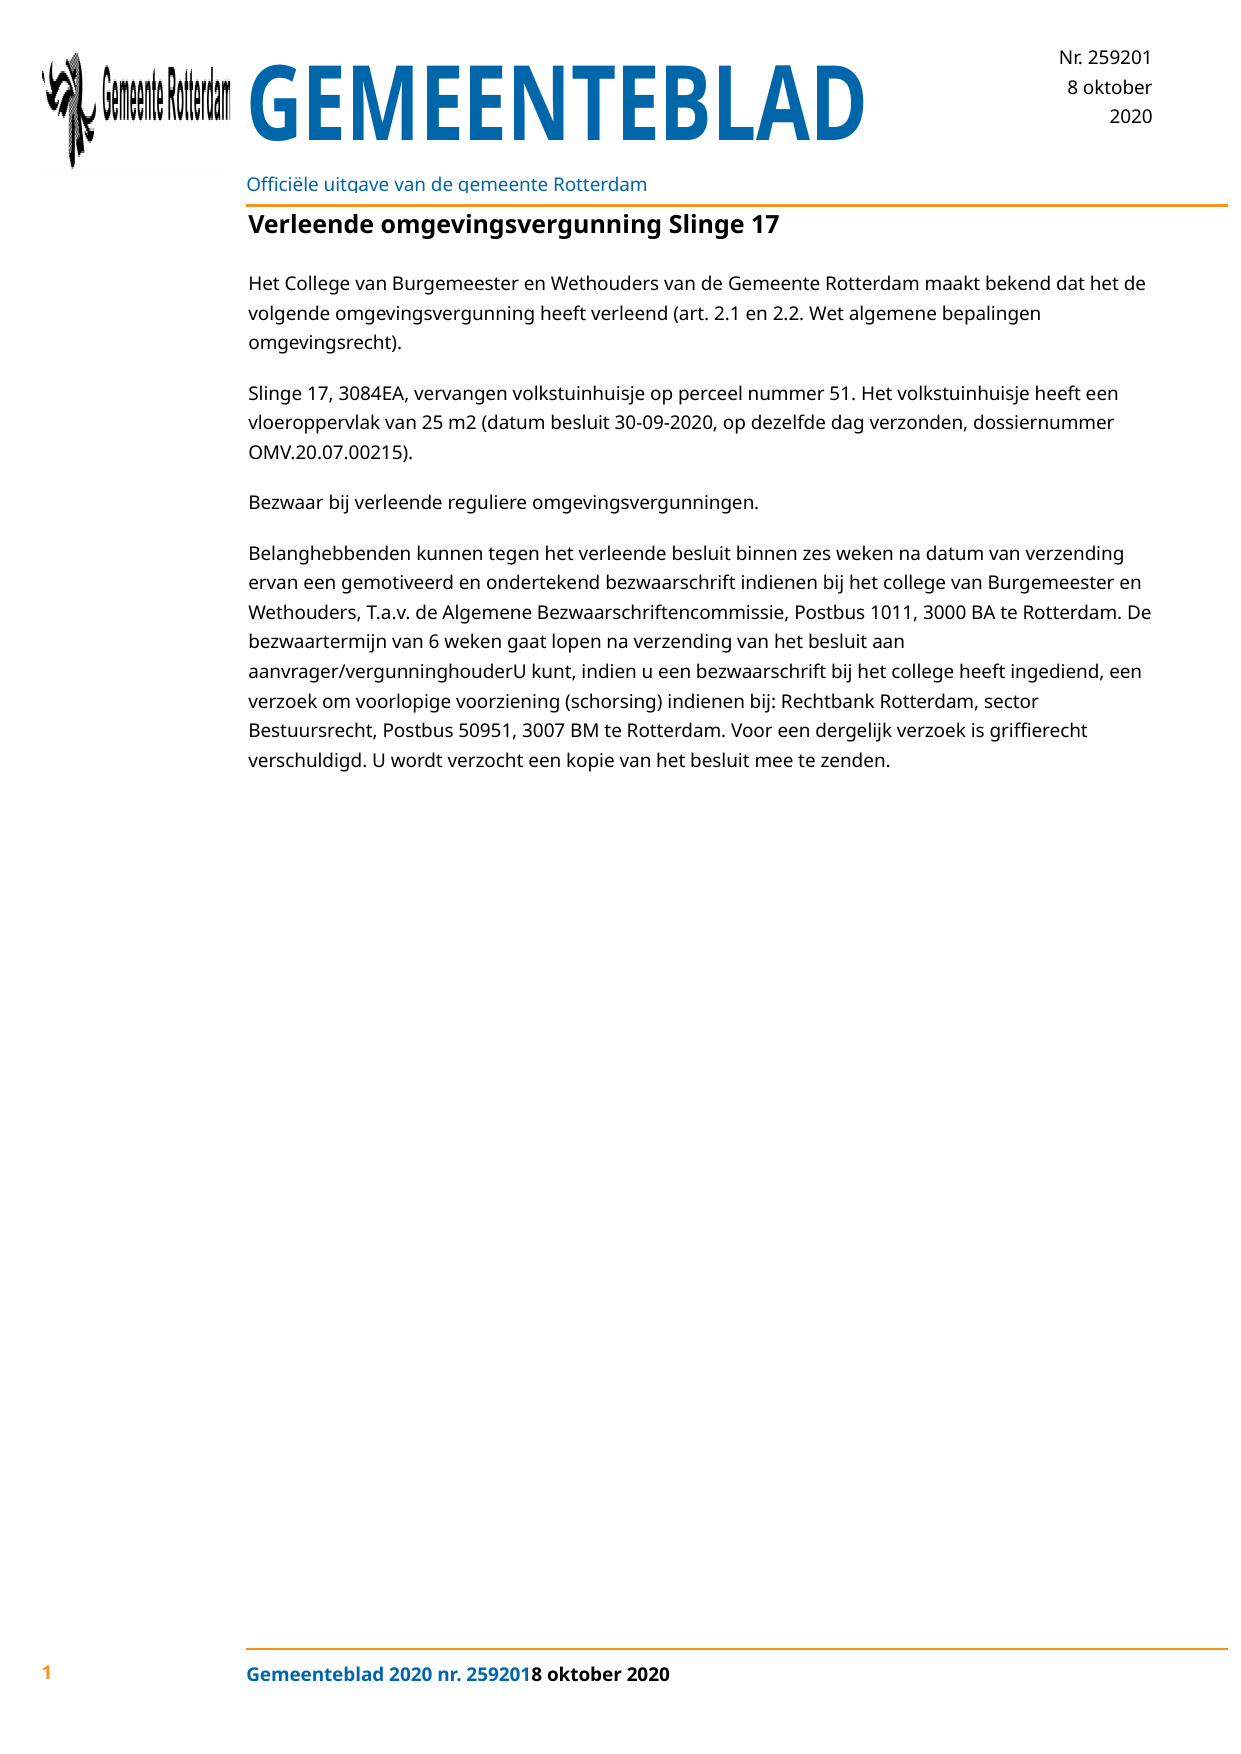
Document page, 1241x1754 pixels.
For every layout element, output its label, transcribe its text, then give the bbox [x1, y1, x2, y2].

text Verleende omgevingsvergunning Slinge 17 [248, 207, 1152, 241]
picture [41, 47, 231, 172]
text Belanghebbenden kunnen tegen het verleende besluit binnen zes weken na datum van verzending ervan een gemotiveerd en ondertekend bezwaarschrift indienen bij het college van Burgemeester en Wethouders, T.a.v. de Algemene Bezwaarschriftencommissie, Postbus 1011, 3000 BA te Rotterdam. De bezwaartermijn van 6 weken gaat lopen na verzending van het besluit aan aanvrager/vergunninghouderU kunt, indien u een bezwaarschrift bij het college heeft ingediend, een verzoek om voorlopige voorziening (schorsing) indienen bij: Rechtbank Rotterdam, sector Bestuursrecht, Postbus 50951, 3007 BM te Rotterdam. Voor een dergelijk verzoek is griffierecht verschuldigd. U wordt verzocht een kopie van het besluit mee te zenden. [248, 540, 1152, 773]
text Slinge 17, 3084EA, vervangen volkstuinhuisje op perceel nummer 51. Het volkstuinhuisje heeft een vloeroppervlak van 25 m2 (datum besluit 30-09-2020, op dezelfde dag verzonden, dossiernummer OMV.20.07.00215). [248, 380, 1152, 465]
text Bezwaar bij verleende reguliere omgevingsvergunningen. [248, 489, 1152, 515]
text Het College van Burgemeester en Wethouders van de Gemeente Rotterdam maakt bekend dat het de volgende omgevingsvergunning heeft verleend (art. 2.1 en 2.2. Wet algemene bepalingen omgevingsrecht). [248, 270, 1152, 355]
